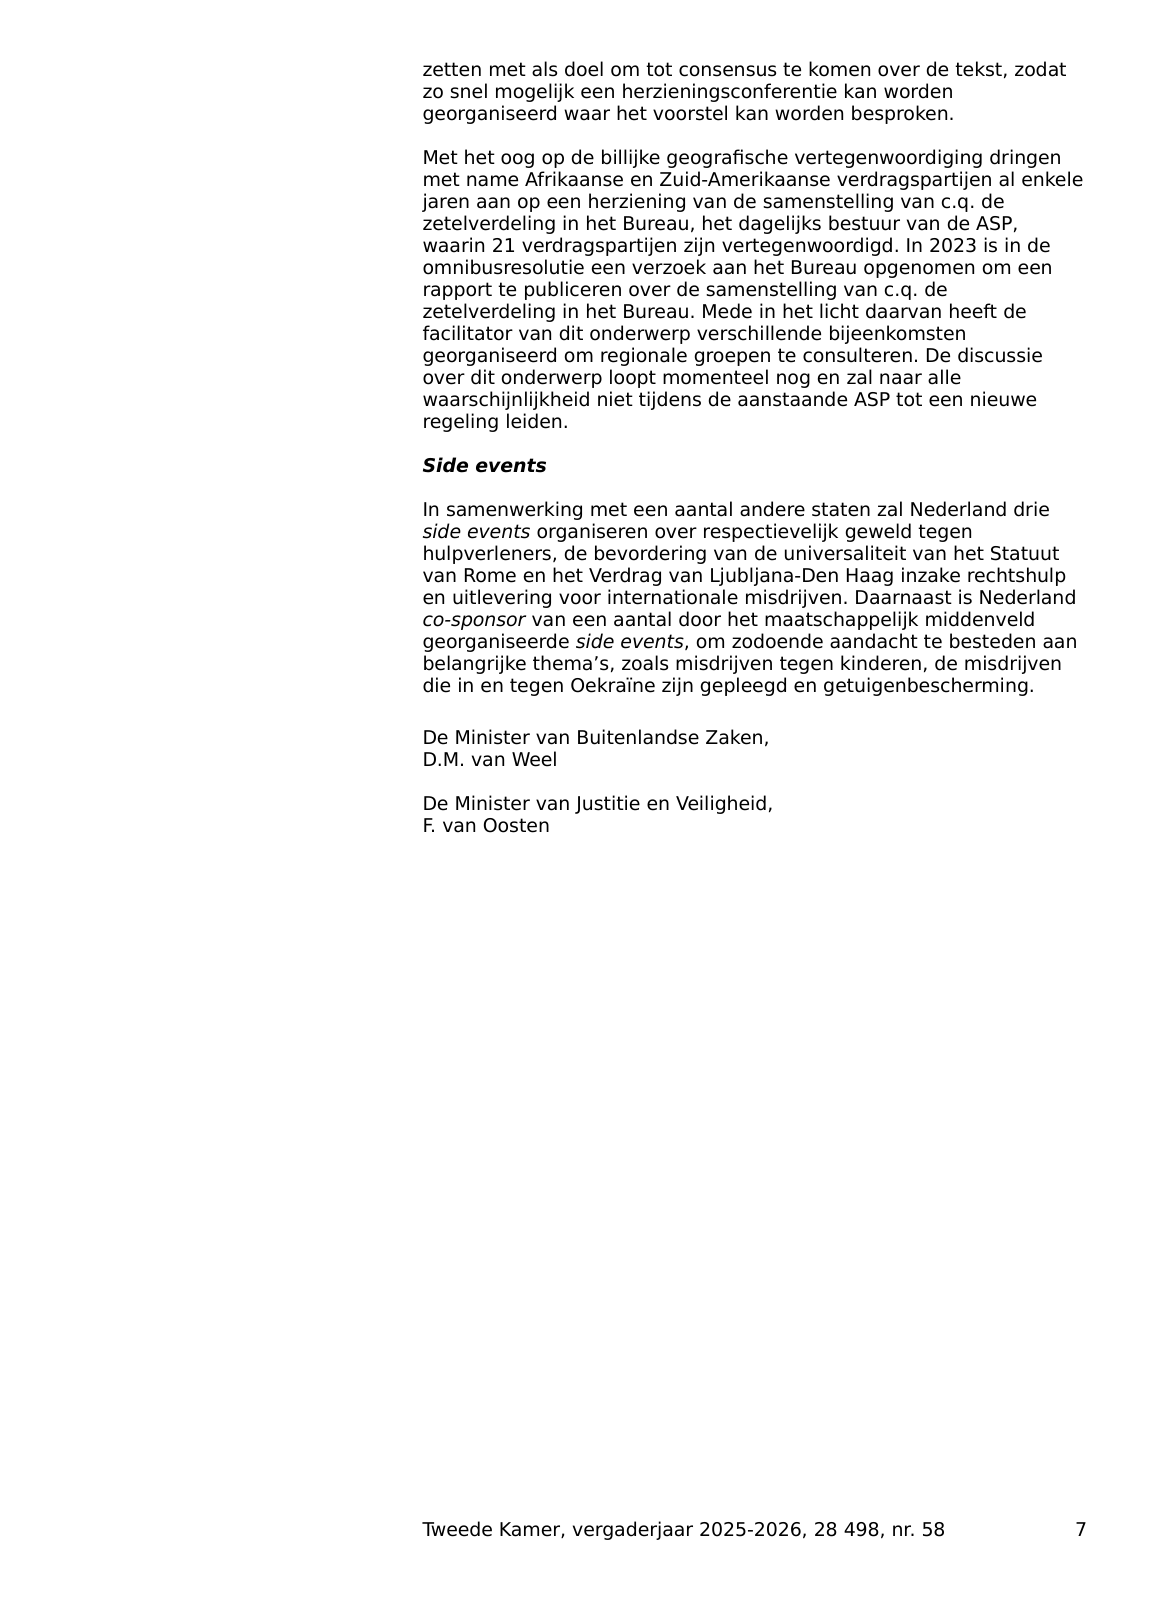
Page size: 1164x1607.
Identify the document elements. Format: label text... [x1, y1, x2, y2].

text In samenwerking met een aantal andere staten zal Nederland drie side events organiseren over respectievelijk geweld tegen hulpverleners, de bevordering van de universaliteit van het Statuut van Rome en het Verdrag van Ljubljana-Den Haag inzake rechtshulp en uitlevering voor internationale misdrijven. Daarnaast is Nederland co-sponsor van een aantal door het maatschappelijk middenveld georganiseerde side events, om zodoende aandacht te besteden aan belangrijke thema’s, zoals misdrijven tegen kinderen, de misdrijven die in en tegen Oekraïne zijn gepleegd en getuigenbescherming. [422, 499, 1087, 697]
subtitle Side events [422, 455, 1087, 477]
text De Minister van Buitenlandse Zaken, D.M. van Weel [422, 727, 1087, 771]
text De Minister van Justitie en Veiligheid, F. van Oosten [422, 793, 1087, 837]
text Met het oog op de billijke geografische vertegenwoordiging dringen met name Afrikaanse en Zuid-Amerikaanse verdragspartijen al enkele jaren aan op een herziening van de samenstelling van c.q. de zetelverdeling in het Bureau, het dagelijks bestuur van de ASP, waarin 21 verdragspartijen zijn vertegenwoordigd. In 2023 is in de omnibusresolutie een verzoek aan het Bureau opgenomen om een rapport te publiceren over de samenstelling van c.q. de zetelverdeling in het Bureau. Mede in het licht daarvan heeft de facilitator van dit onderwerp verschillende bijeenkomsten georganiseerd om regionale groepen te consulteren. De discussie over dit onderwerp loopt momenteel nog en zal naar alle waarschijnlijkheid niet tijdens de aanstaande ASP tot een nieuwe regeling leiden. [422, 147, 1087, 433]
text zetten met als doel om tot consensus te komen over de tekst, zodat zo snel mogelijk een herzieningsconferentie kan worden georganiseerd waar het voorstel kan worden besproken. [422, 59, 1087, 125]
